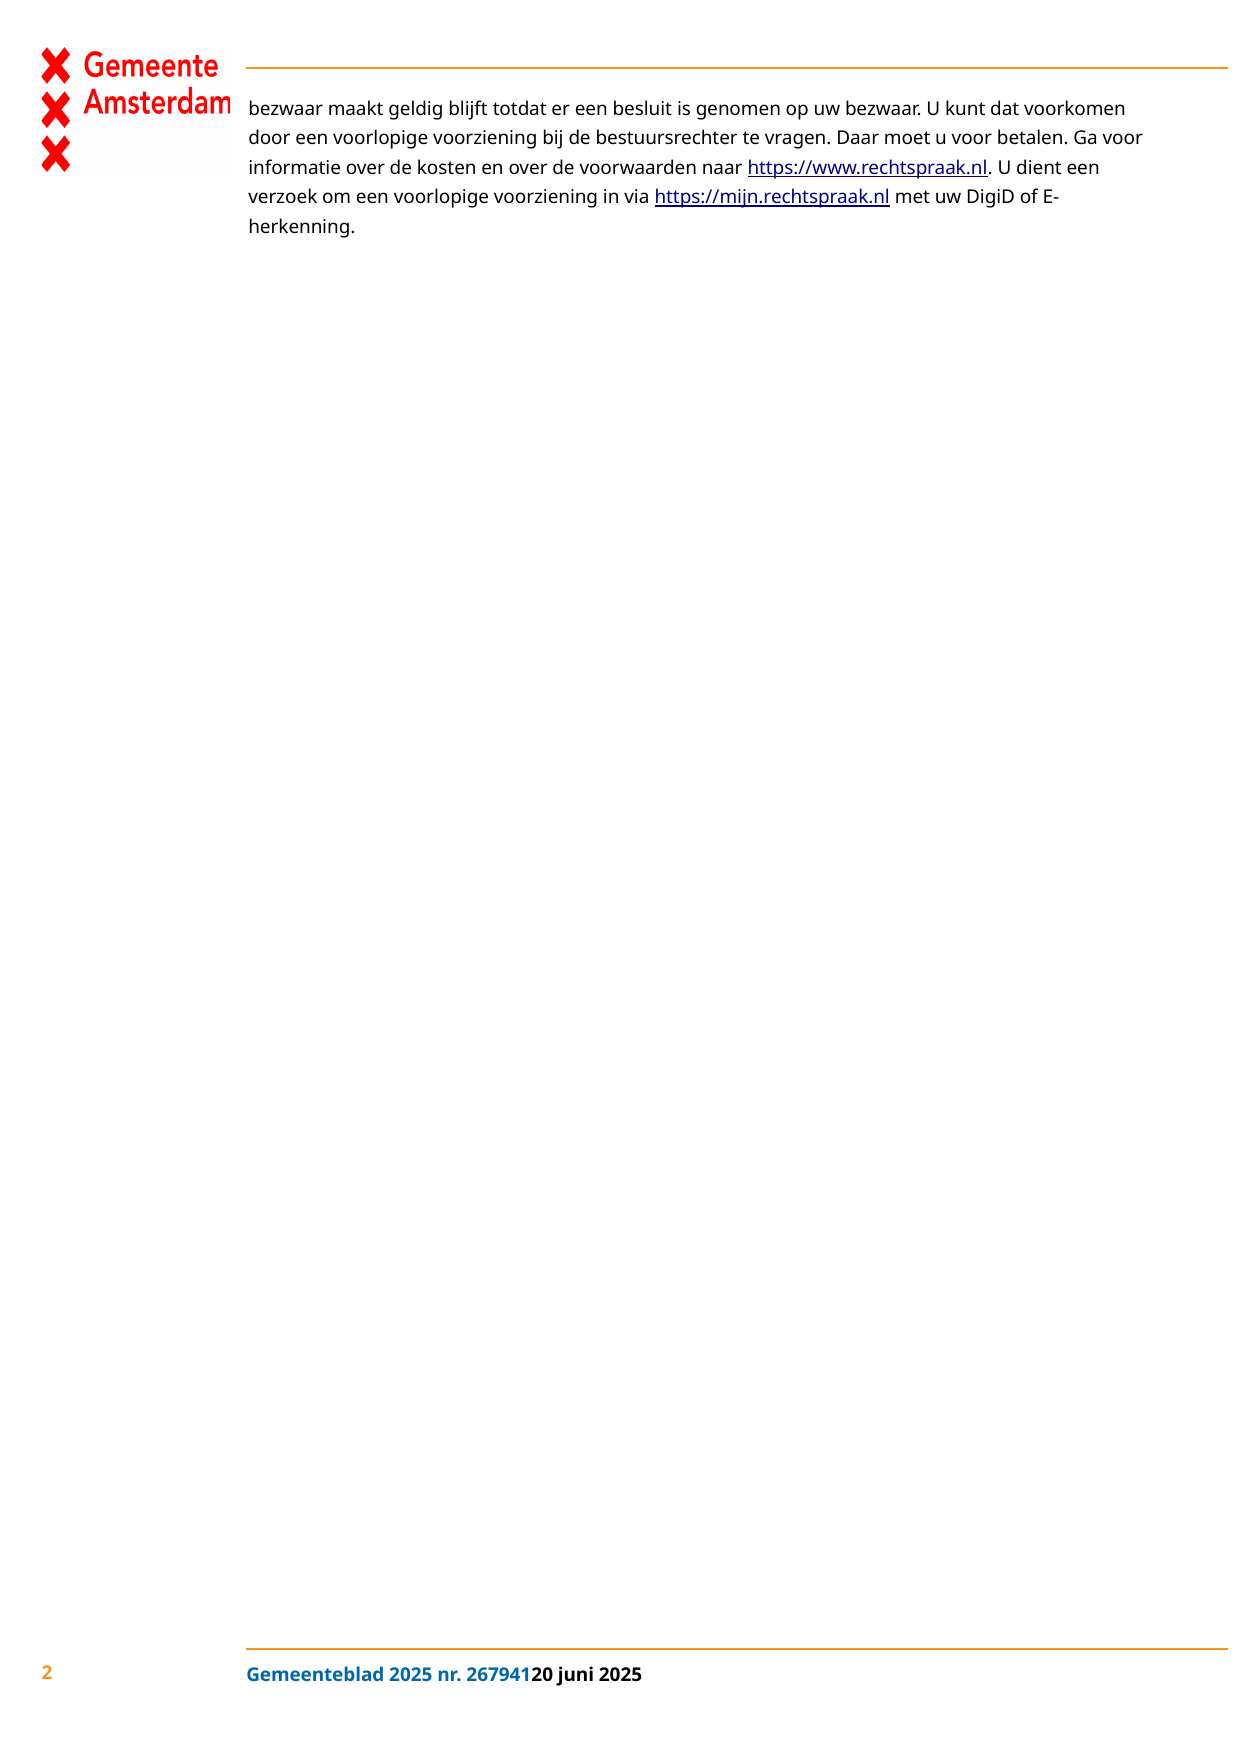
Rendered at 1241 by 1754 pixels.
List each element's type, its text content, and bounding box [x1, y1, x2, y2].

text bezwaar maakt geldig blijft totdat er een besluit is genomen op uw bezwaar. U kunt dat voorkomen door een voorlopige voorziening bij de bestuursrechter te vragen. Daar moet u voor betalen. Ga voor informatie over de kosten en over de voorwaarden naar https://www.rechtspraak.nl. U dient een verzoek om een voorlopige voorziening in via https://mijn.rechtspraak.nl met uw DigiD of E-herkenning. [248, 95, 1152, 239]
picture [41, 47, 231, 172]
